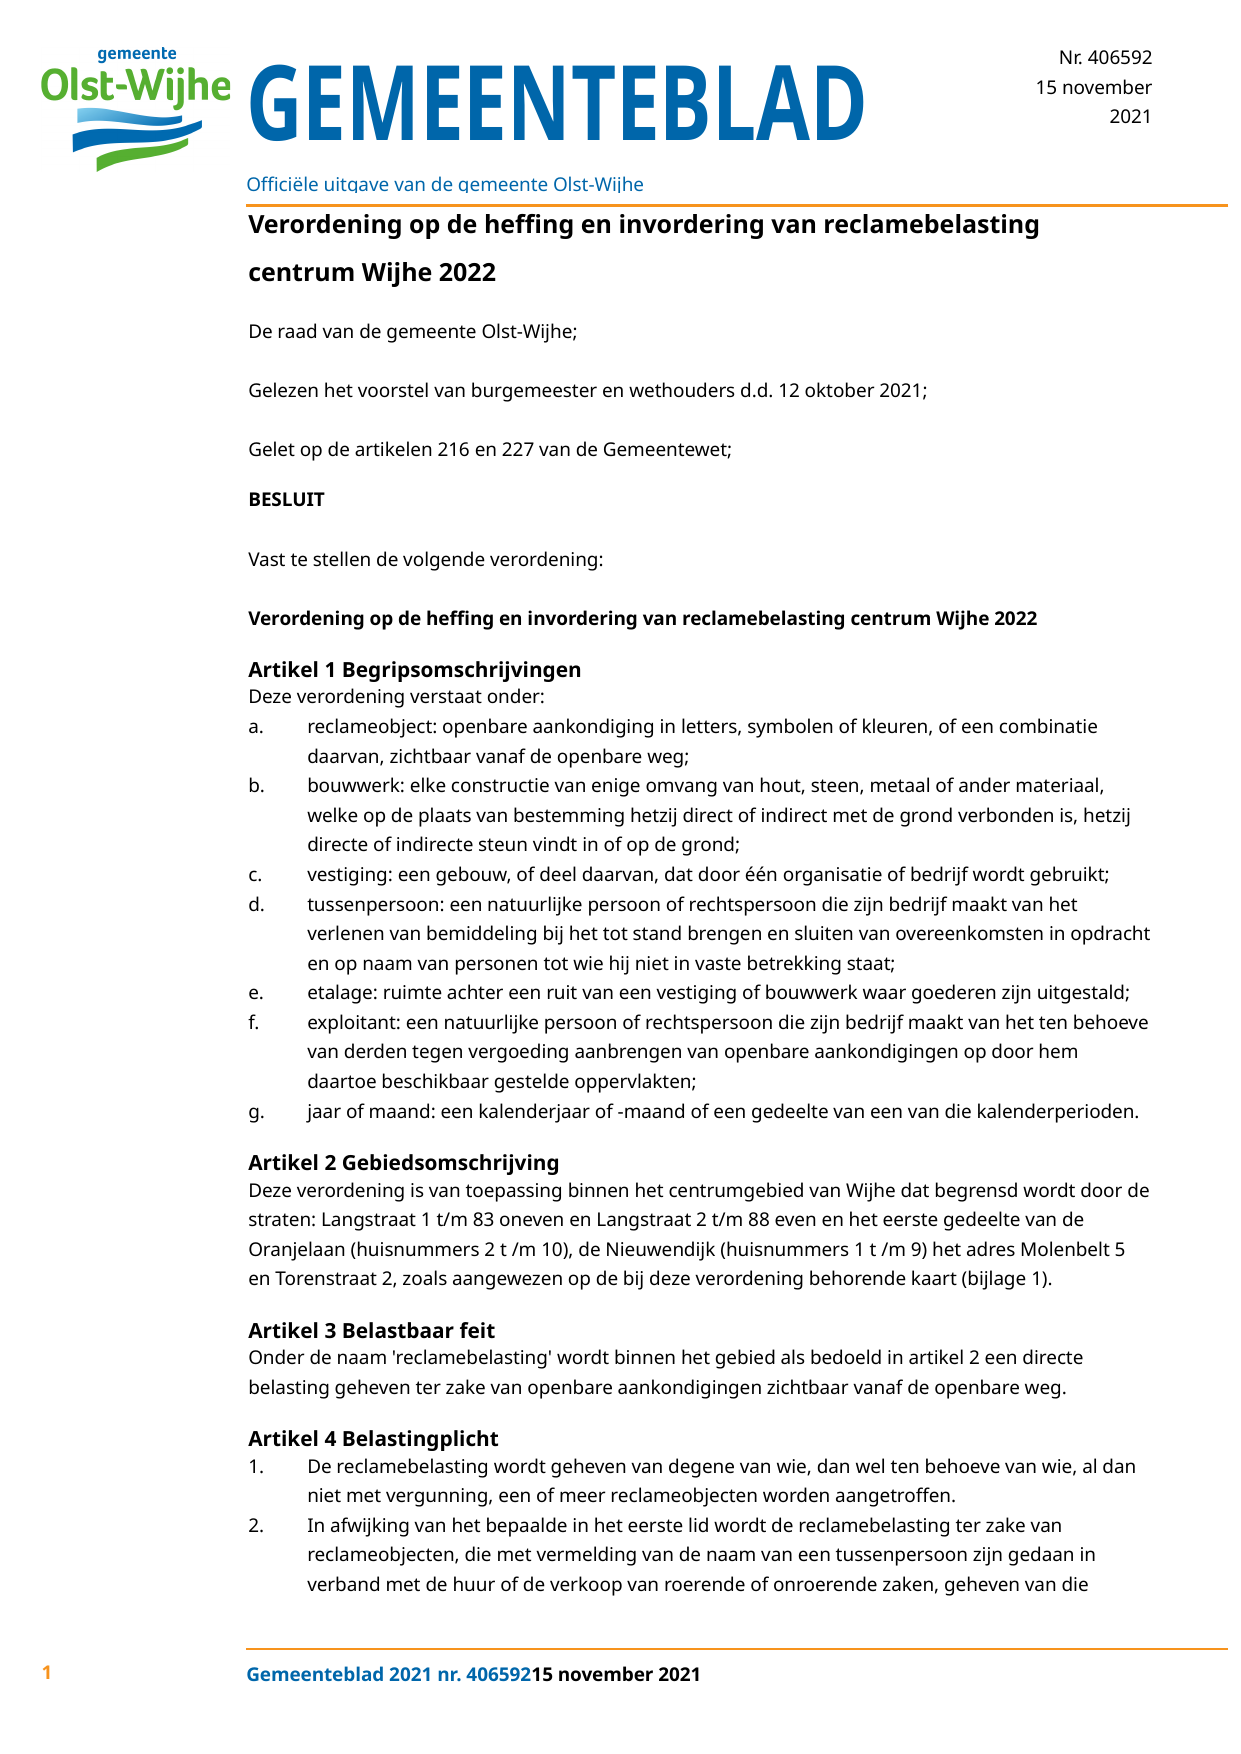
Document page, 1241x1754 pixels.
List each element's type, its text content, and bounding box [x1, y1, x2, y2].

text Gelet op de artikelen 216 en 227 van de Gemeentewet; [248, 436, 1152, 462]
list bouwwerk: elke constructie van enige omvang van hout, steen, metaal of ander materiaal, welke op de plaats van bestemming hetzij direct of indirect met de grond verbonden is, hetzij directe of indirecte steun vindt in of op de grond; [248, 772, 1152, 857]
list etalage: ruimte achter een ruit van een vestiging of bouwwerk waar goederen zijn uitgestald; [248, 979, 1152, 1005]
text De raad van de gemeente Olst-Wijhe; [248, 318, 1152, 344]
list exploitant: een natuurlijke persoon of rechtspersoon die zijn bedrijf maakt van het ten behoeve van derden tegen vergoeding aanbrengen van openbare aankondigingen op door hem daartoe beschikbaar gestelde oppervlakten; [248, 1009, 1152, 1094]
list jaar of maand: een kalenderjaar of -maand of een gedeelte van een van die kalenderperioden. [248, 1098, 1152, 1124]
text Verordening op de heffing en invordering van reclamebelasting centrum Wijhe 2022 [248, 207, 1152, 288]
text Deze verordening is van toepassing binnen het centrumgebied van Wijhe dat begrensd wordt door de straten: Langstraat 1 t/m 83 oneven en Langstraat 2 t/m 88 even en het eerste gedeelte van de Oranjelaan (huisnummers 2 t /m 10), de Nieuwendijk (huisnummers 1 t /m 9) het adres Molenbelt 5 en Torenstraat 2, zoals aangewezen op de bij deze verordening behorende kaart (bijlage 1). [248, 1177, 1152, 1291]
text Onder de naam 'reclamebelasting' wordt binnen het gebied als bedoeld in artikel 2 een directe belasting geheven ter zake van openbare aankondigingen zichtbaar vanaf de openbare weg. [248, 1344, 1152, 1400]
text Artikel 2 Gebiedsomschrijving [248, 1148, 1152, 1177]
picture [41, 47, 231, 172]
text BESLUIT [248, 487, 1152, 512]
list reclameobject: openbare aankondiging in letters, symbolen of kleuren, of een combinatie daarvan, zichtbaar vanaf de openbare weg; [248, 713, 1152, 769]
text Gelezen het voorstel van burgemeester en wethouders d.d. 12 oktober 2021; [248, 377, 1152, 403]
list De reclamebelasting wordt geheven van degene van wie, dan wel ten behoeve van wie, al dan niet met vergunning, een of meer reclameobjecten worden aangetroffen. [248, 1453, 1152, 1508]
text Verordening op de heffing en invordering van reclamebelasting centrum Wijhe 2022 [248, 605, 1152, 631]
text Artikel 1 Begripsomschrijvingen [248, 655, 1152, 684]
text Vast te stellen de volgende verordening: [248, 546, 1152, 571]
text Artikel 4 Belastingplicht [248, 1424, 1152, 1453]
text Artikel 3 Belastbaar feit [248, 1316, 1152, 1344]
list tussenpersoon: een natuurlijke persoon of rechtspersoon die zijn bedrijf maakt van het verlenen van bemiddeling bij het tot stand brengen en sluiten van overeenkomsten in opdracht en op naam van personen tot wie hij niet in vaste betrekking staat; [248, 891, 1152, 976]
list vestiging: een gebouw, of deel daarvan, dat door één organisatie of bedrijf wordt gebruikt; [248, 861, 1152, 887]
text Deze verordening verstaat onder: [248, 684, 1152, 709]
list In afwijking van het bepaalde in het eerste lid wordt de reclamebelasting ter zake van reclameobjecten, die met vermelding van de naam van een tussenpersoon zijn gedaan in verband met de huur of de verkoop van roerende of onroerende zaken, geheven van die [248, 1512, 1152, 1597]
